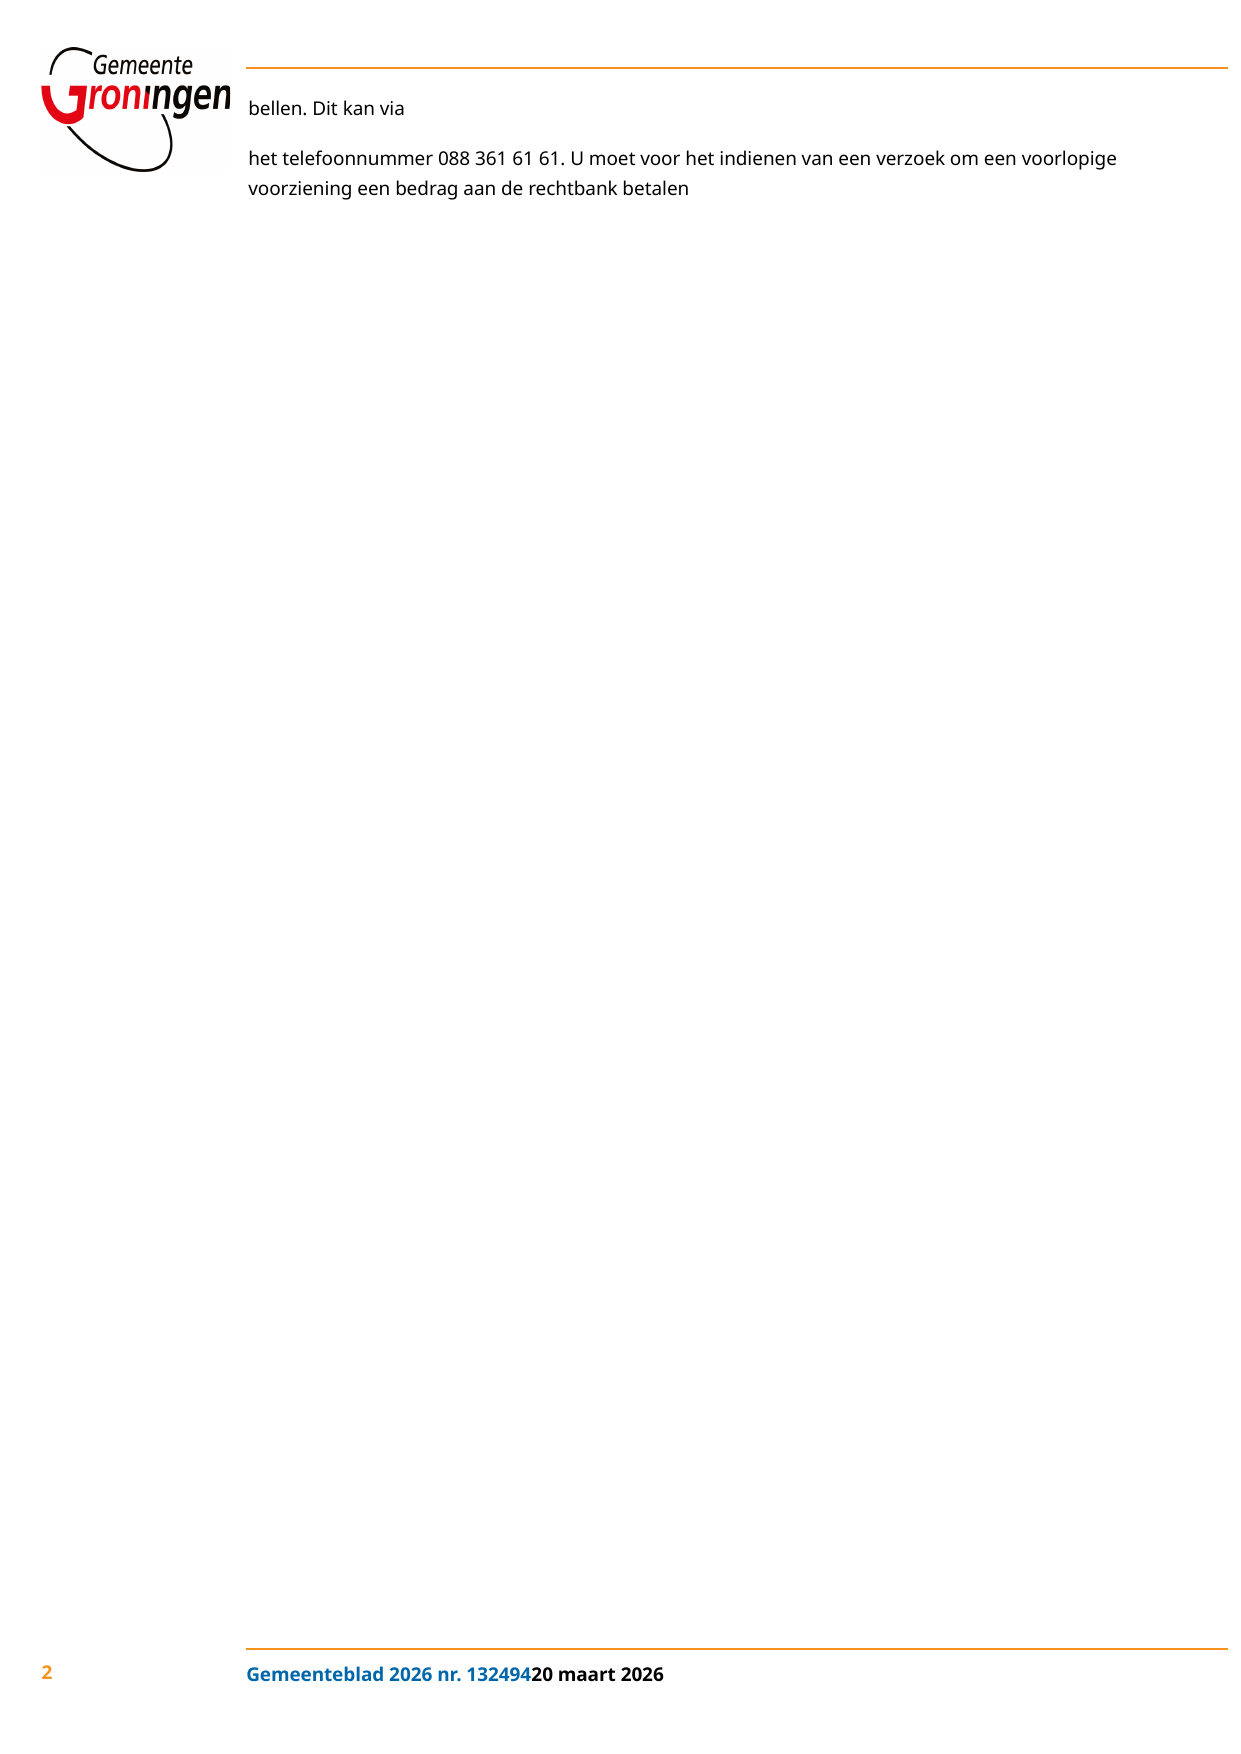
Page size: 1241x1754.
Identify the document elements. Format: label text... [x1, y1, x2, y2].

picture [41, 47, 231, 172]
text bellen. Dit kan via [248, 95, 1152, 121]
text het telefoonnummer 088 361 61 61. U moet voor het indienen van een verzoek om een voorlopige voorziening een bedrag aan de rechtbank betalen [248, 145, 1152, 201]
